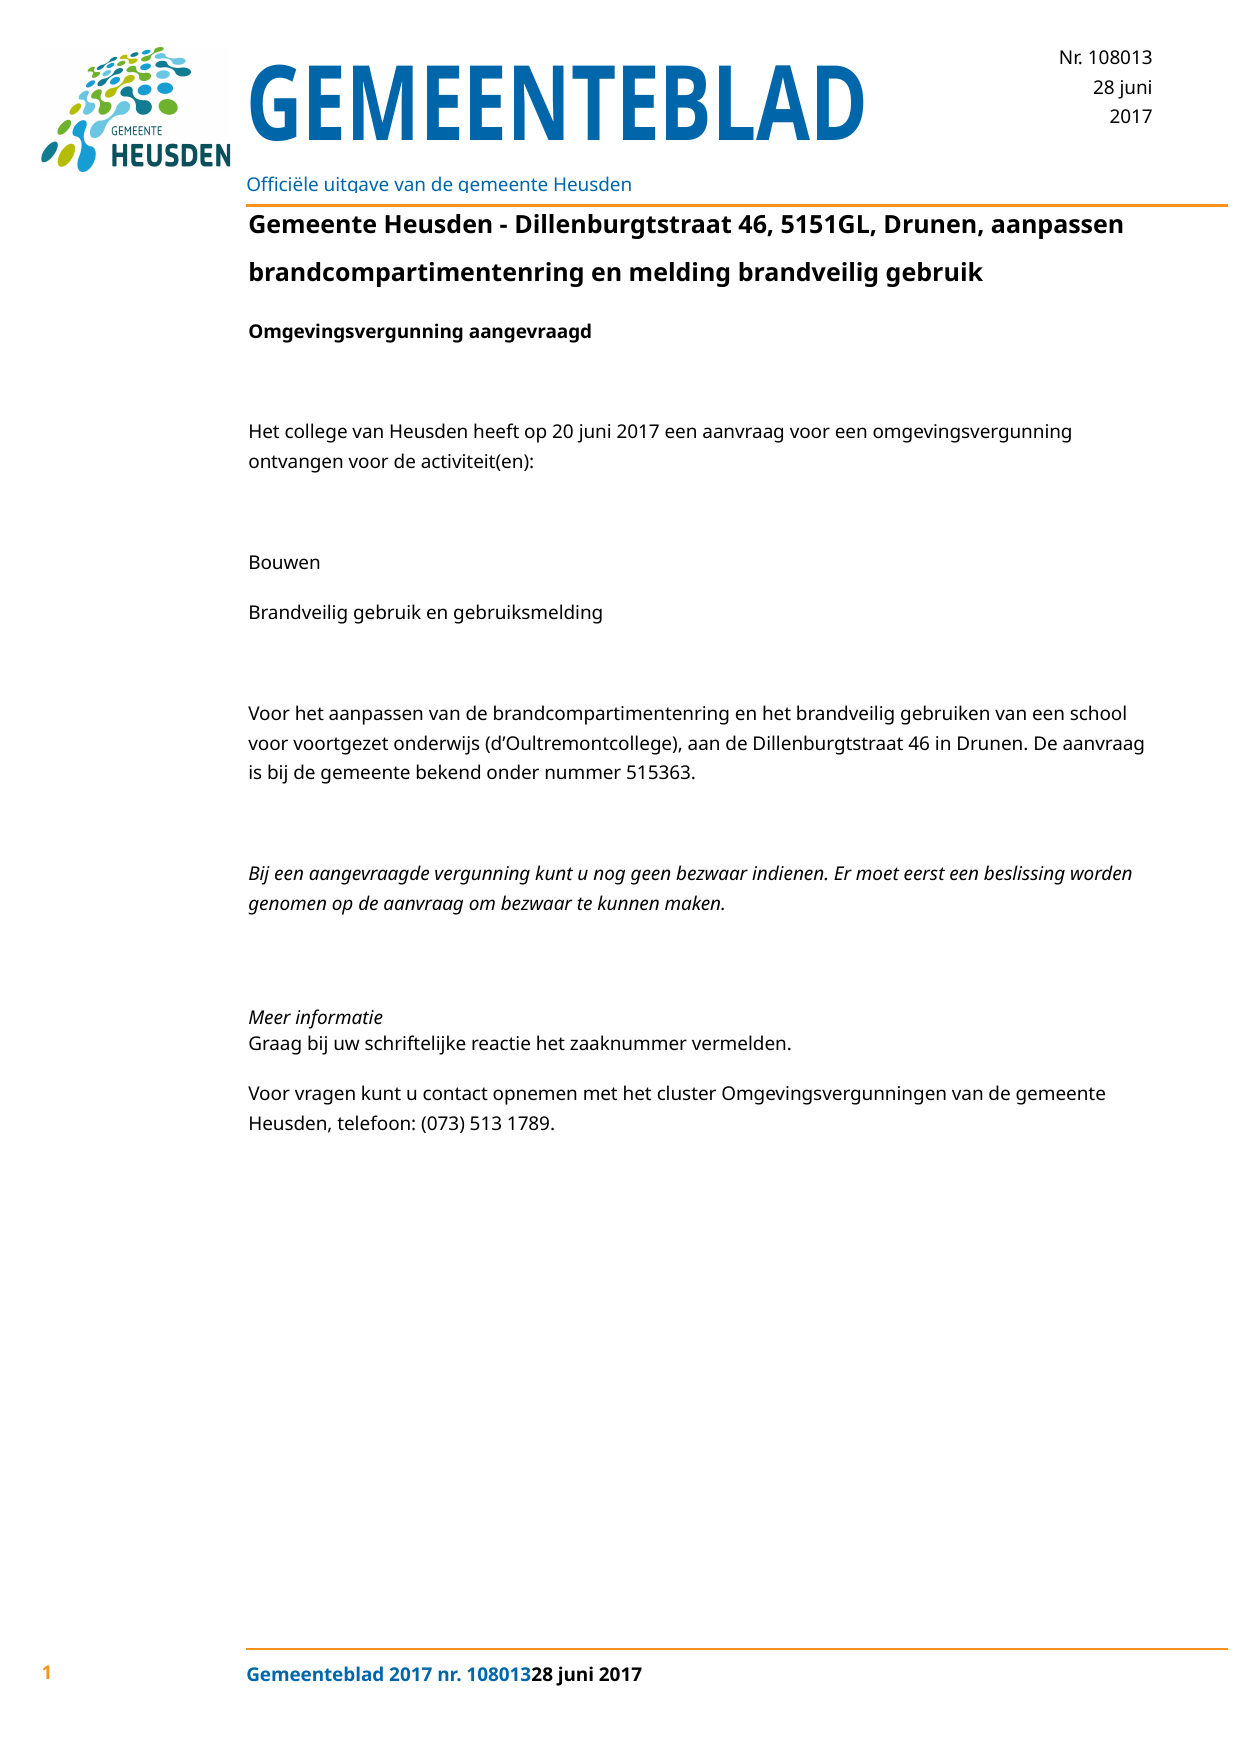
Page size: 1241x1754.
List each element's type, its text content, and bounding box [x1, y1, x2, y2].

text Bouwen [248, 549, 1152, 575]
text Omgevingsvergunning aangevraagd [248, 318, 1152, 344]
text Voor vragen kunt u contact opnemen met het cluster Omgevingsvergunningen van de gemeente Heusden, telefoon: (073) 513 1789. [248, 1081, 1152, 1136]
text Het college van Heusden heeft op 20 juni 2017 een aanvraag voor een omgevingsvergunning ontvangen voor de activiteit(en): [248, 419, 1152, 474]
text Voor het aanpassen van de brandcompartimentenring en het brandveilig gebruiken van een school voor voortgezet onderwijs (d’Oultremontcollege), aan de Dillenburgtstraat 46 in Drunen. De aanvraag is bij de gemeente bekend onder nummer 515363. [248, 700, 1152, 785]
text Meer informatie [248, 1004, 1152, 1030]
picture [41, 47, 231, 172]
text Bij een aangevraagde vergunning kunt u nog geen bezwaar indienen. Er moet eerst een beslissing worden genomen op de aanvraag om bezwaar te kunnen maken. [248, 860, 1152, 916]
text Graag bij uw schriftelijke reactie het zaaknummer vermelden. [248, 1030, 1152, 1056]
text Gemeente Heusden - Dillenburgtstraat 46, 5151GL, Drunen, aanpassen brandcompartimentenring en melding brandveilig gebruik [248, 207, 1152, 288]
text Brandveilig gebruik en gebruiksmelding [248, 599, 1152, 625]
